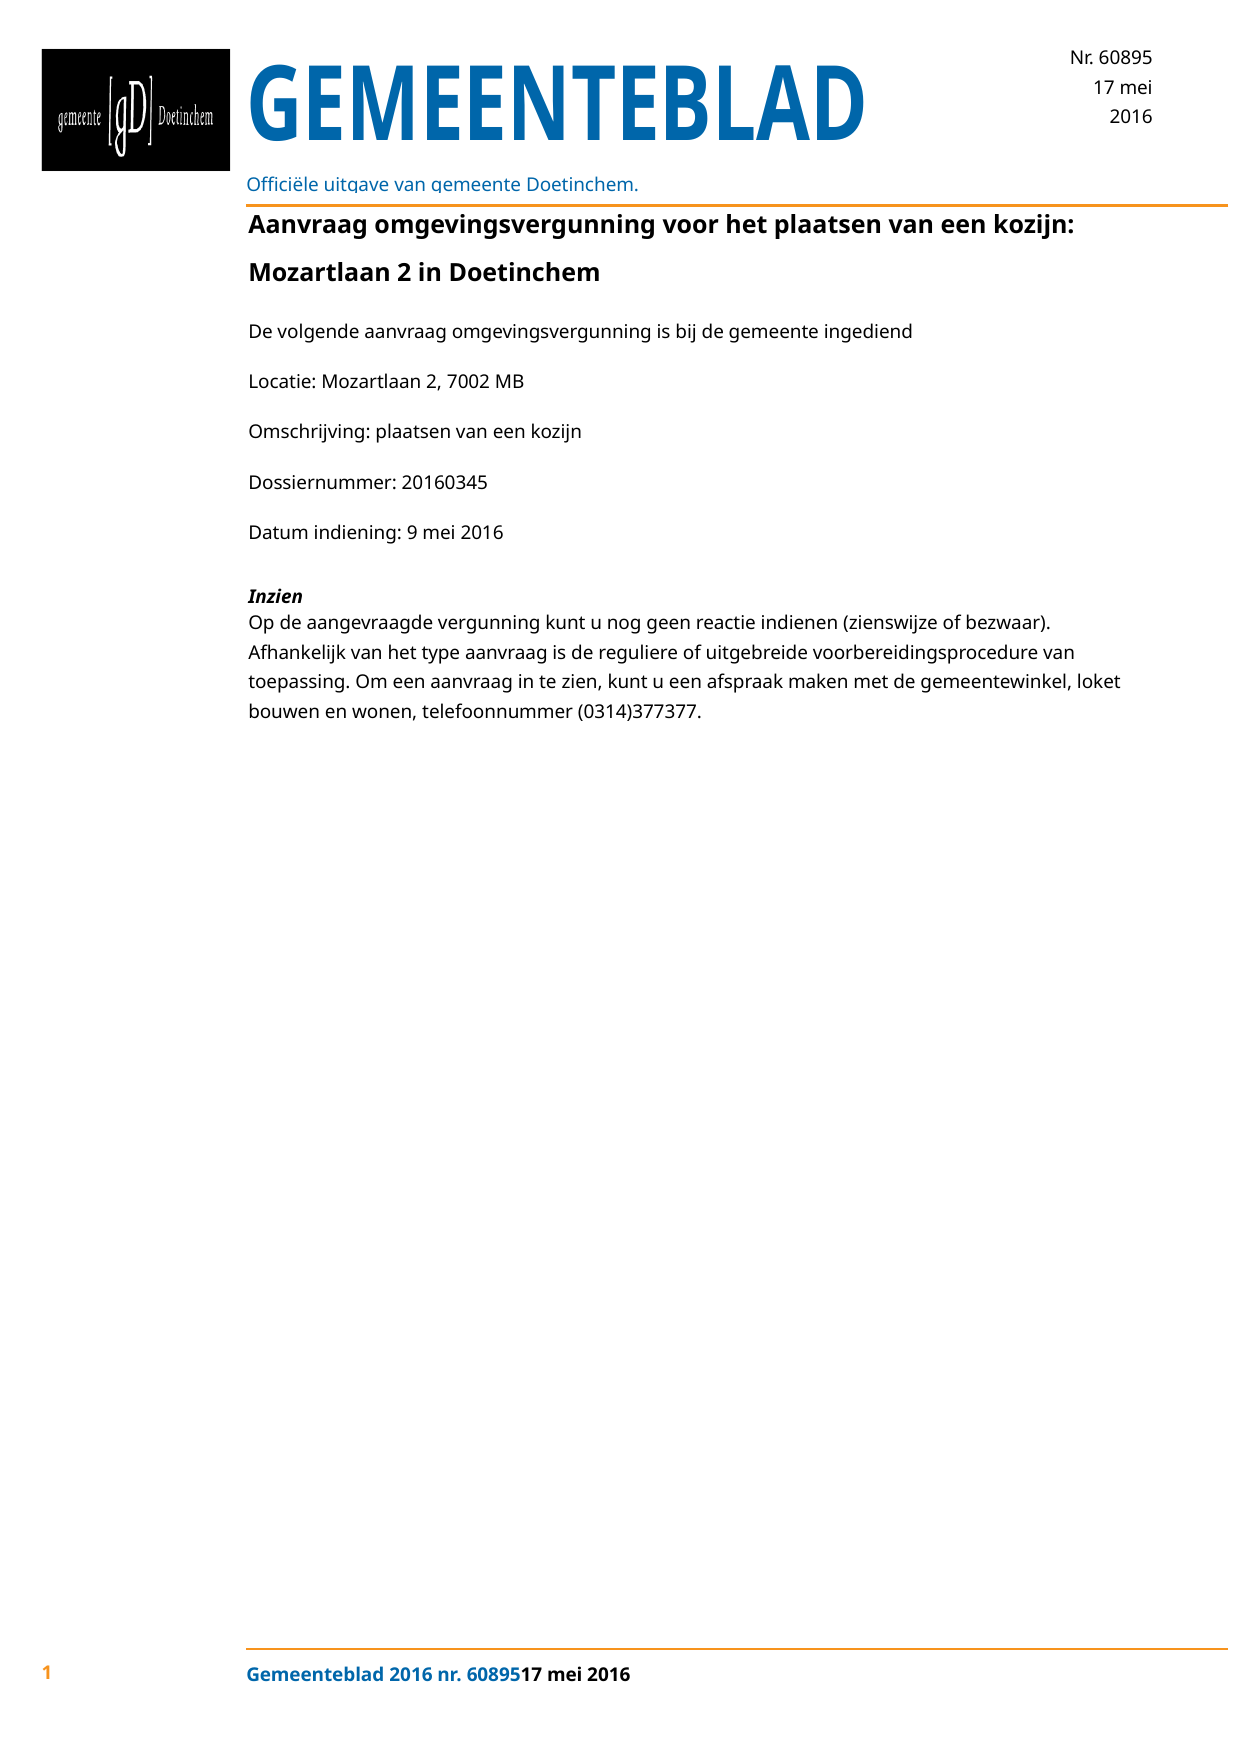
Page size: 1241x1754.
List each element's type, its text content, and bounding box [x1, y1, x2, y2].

text Dossiernummer: 20160345 [248, 469, 1152, 495]
picture [41, 47, 231, 172]
text De volgende aanvraag omgevingsvergunning is bij de gemeente ingediend [248, 318, 1152, 344]
text Aanvraag omgevingsvergunning voor het plaatsen van een kozijn: Mozartlaan 2 in Doetinchem [248, 207, 1152, 288]
text Omschrijving: plaatsen van een kozijn [248, 419, 1152, 444]
text Datum indiening: 9 mei 2016 [248, 519, 1152, 545]
text Inzien [248, 583, 1152, 609]
text Op de aangevraagde vergunning kunt u nog geen reactie indienen (zienswijze of bezwaar). Afhankelijk van het type aanvraag is de reguliere of uitgebreide voorbereidingsprocedure van toepassing. Om een aanvraag in te zien, kunt u een afspraak maken met de gemeentewinkel, loket bouwen en wonen, telefoonnummer (0314)377377. [248, 609, 1152, 724]
text Locatie: Mozartlaan 2, 7002 MB [248, 368, 1152, 394]
